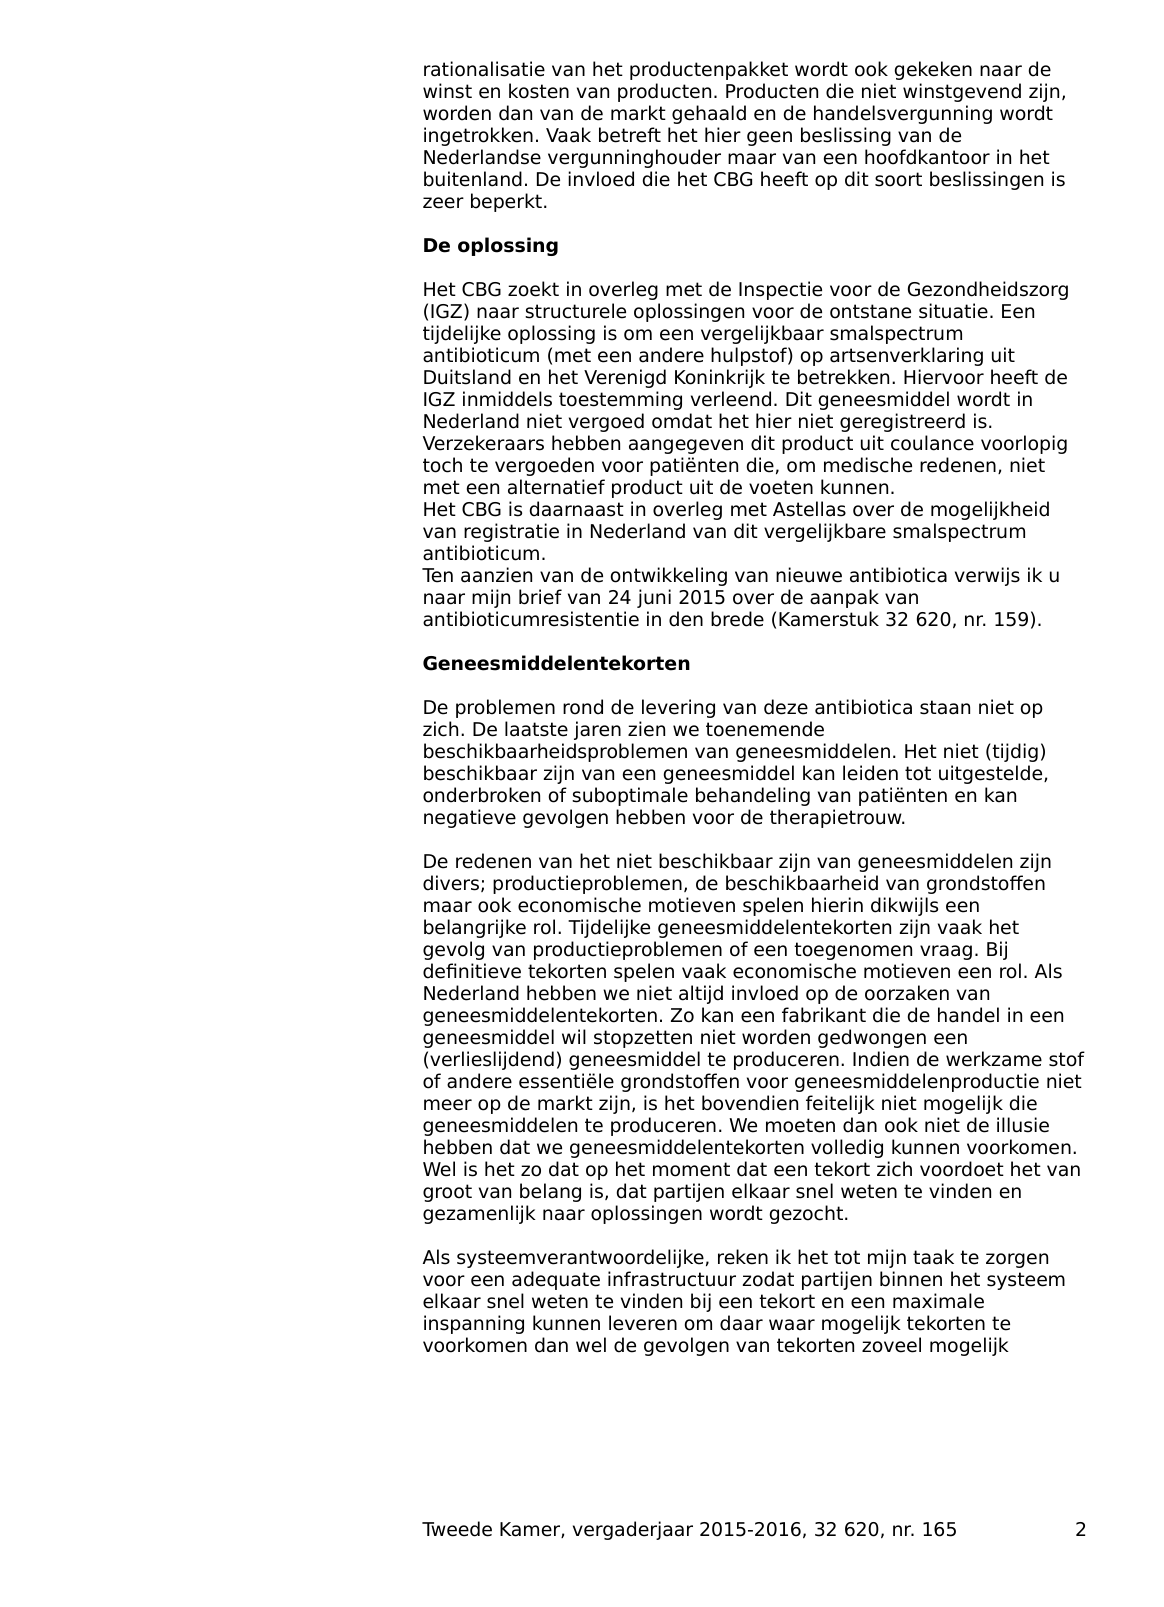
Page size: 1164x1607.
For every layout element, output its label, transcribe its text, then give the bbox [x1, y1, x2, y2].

text De redenen van het niet beschikbaar zijn van geneesmiddelen zijn divers; productieproblemen, de beschikbaarheid van grondstoffen maar ook economische motieven spelen hierin dikwijls een belangrijke rol. Tijdelijke geneesmiddelentekorten zijn vaak het gevolg van productieproblemen of een toegenomen vraag. Bij definitieve tekorten spelen vaak economische motieven een rol. Als Nederland hebben we niet altijd invloed op de oorzaken van geneesmiddelentekorten. Zo kan een fabrikant die de handel in een geneesmiddel wil stopzetten niet worden gedwongen een (verlieslijdend) geneesmiddel te produceren. Indien de werkzame stof of andere essentiële grondstoffen voor geneesmiddelenproductie niet meer op de markt zijn, is het bovendien feitelijk niet mogelijk die geneesmiddelen te produceren. We moeten dan ook niet de illusie hebben dat we geneesmiddelentekorten volledig kunnen voorkomen. Wel is het zo dat op het moment dat een tekort zich voordoet het van groot van belang is, dat partijen elkaar snel weten te vinden en gezamenlijk naar oplossingen wordt gezocht. [422, 851, 1087, 1225]
text rationalisatie van het productenpakket wordt ook gekeken naar de winst en kosten van producten. Producten die niet winstgevend zijn, worden dan van de markt gehaald en de handelsvergunning wordt ingetrokken. Vaak betreft het hier geen beslissing van de Nederlandse vergunninghouder maar van een hoofdkantoor in het buitenland. De invloed die het CBG heeft op dit soort beslissingen is zeer beperkt. [422, 59, 1087, 213]
text Het CBG is daarnaast in overleg met Astellas over de mogelijkheid van registratie in Nederland van dit vergelijkbare smalspectrum antibioticum. [422, 499, 1087, 565]
text Als systeemverantwoordelijke, reken ik het tot mijn taak te zorgen voor een adequate infrastructuur zodat partijen binnen het systeem elkaar snel weten te vinden bij een tekort en een maximale inspanning kunnen leveren om daar waar mogelijk tekorten te voorkomen dan wel de gevolgen van tekorten zoveel mogelijk [422, 1247, 1087, 1357]
subtitle Geneesmiddelentekorten [422, 653, 1087, 675]
text Het CBG zoekt in overleg met de Inspectie voor de Gezondheidszorg (IGZ) naar structurele oplossingen voor de ontstane situatie. Een tijdelijke oplossing is om een vergelijkbaar smalspectrum antibioticum (met een andere hulpstof) op artsenverklaring uit Duitsland en het Verenigd Koninkrijk te betrekken. Hiervoor heeft de IGZ inmiddels toestemming verleend. Dit geneesmiddel wordt in Nederland niet vergoed omdat het hier niet geregistreerd is. Verzekeraars hebben aangegeven dit product uit coulance voorlopig toch te vergoeden voor patiënten die, om medische redenen, niet met een alternatief product uit de voeten kunnen. [422, 279, 1087, 499]
text Ten aanzien van de ontwikkeling van nieuwe antibiotica verwijs ik u naar mijn brief van 24 juni 2015 over de aanpak van antibioticumresistentie in den brede (Kamerstuk 32 620, nr. 159). [422, 565, 1087, 631]
subtitle De oplossing [422, 235, 1087, 257]
text De problemen rond de levering van deze antibiotica staan niet op zich. De laatste jaren zien we toenemende beschikbaarheidsproblemen van geneesmiddelen. Het niet (tijdig) beschikbaar zijn van een geneesmiddel kan leiden tot uitgestelde, onderbroken of suboptimale behandeling van patiënten en kan negatieve gevolgen hebben voor de therapietrouw. [422, 697, 1087, 829]
